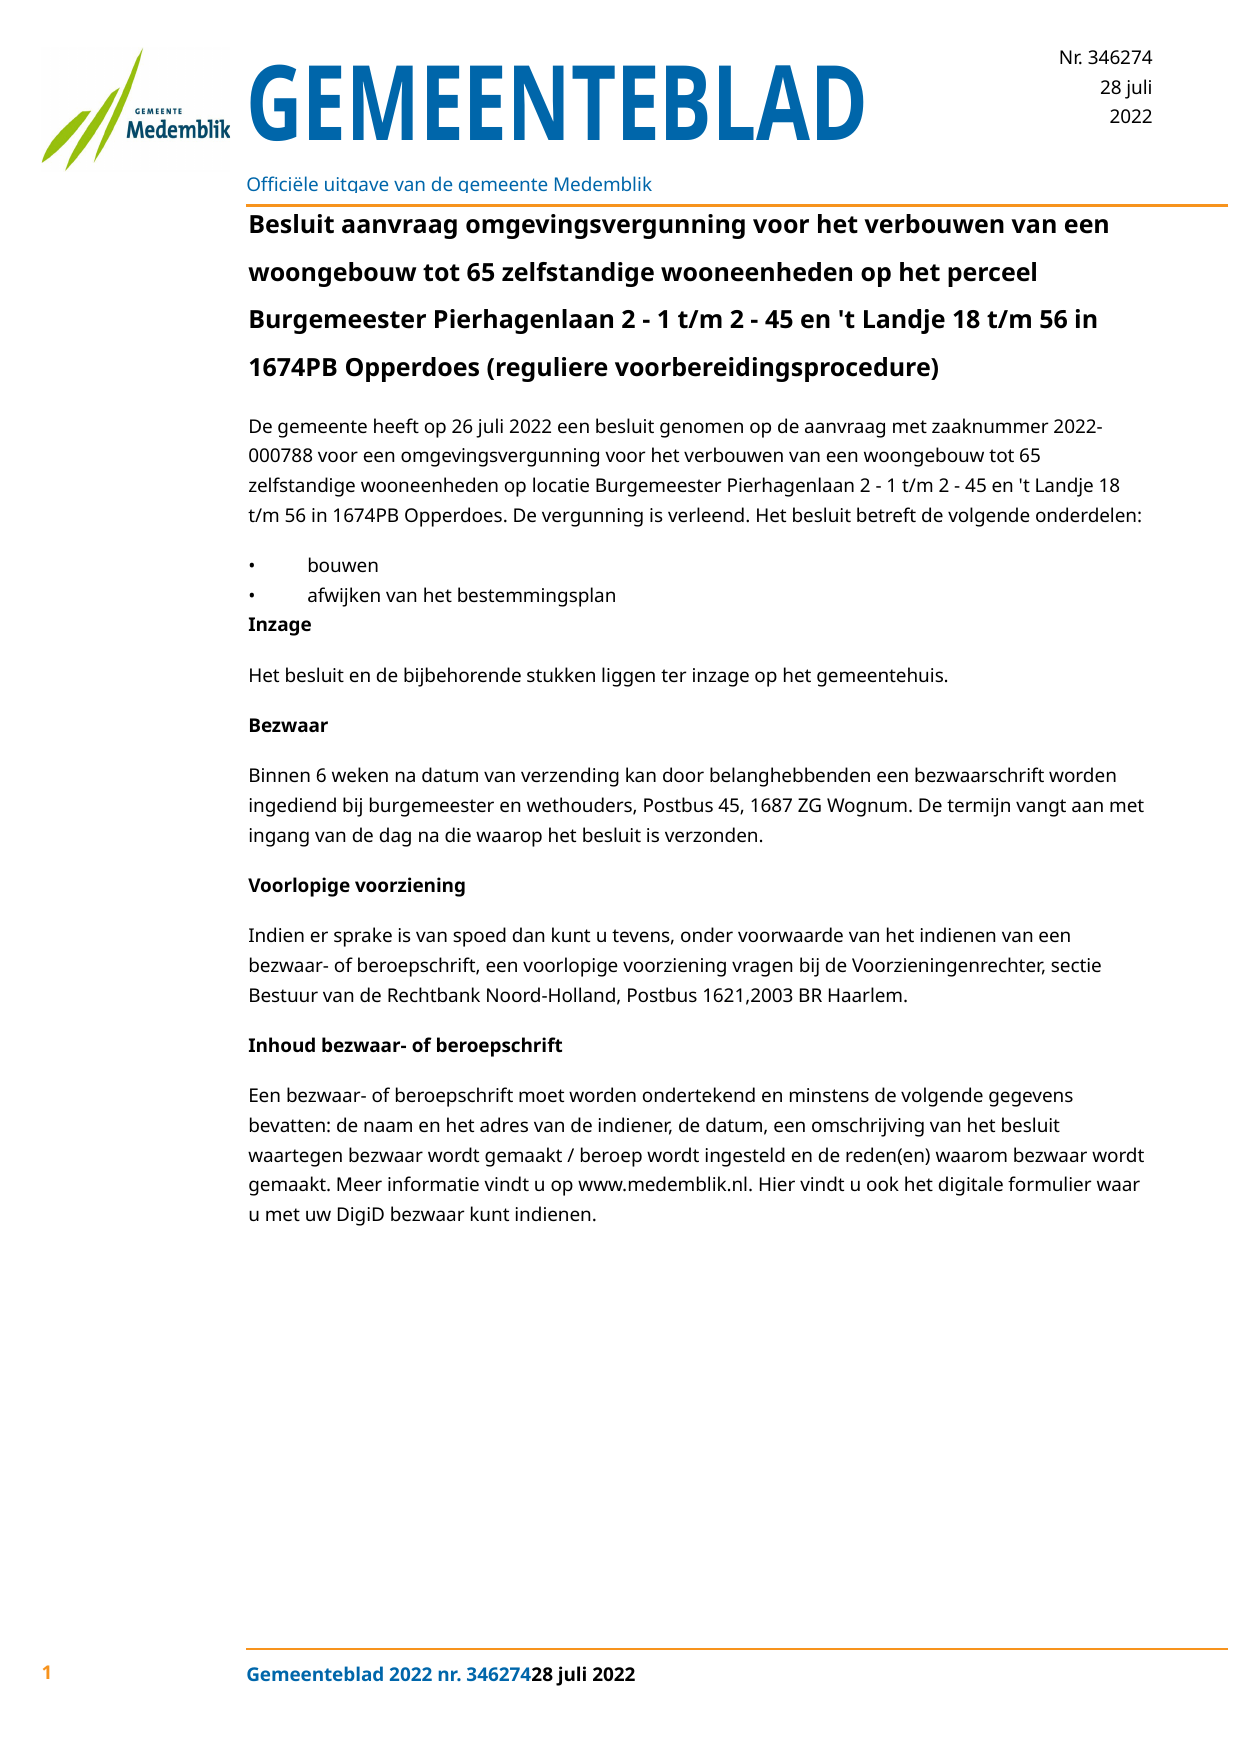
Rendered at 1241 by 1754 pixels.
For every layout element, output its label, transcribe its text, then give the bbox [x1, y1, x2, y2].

text Inzage [248, 611, 1152, 637]
list bouwen [248, 552, 1152, 578]
picture [41, 47, 231, 172]
list afwijken van het bestemmingsplan [248, 582, 1152, 608]
text Het besluit en de bijbehorende stukken liggen ter inzage op het gemeentehuis. [248, 662, 1152, 688]
text Een bezwaar- of beroepschrift moet worden ondertekend en minstens de volgende gegevens bevatten: de naam en het adres van de indiener, de datum, een omschrijving van het besluit waartegen bezwaar wordt gemaakt / beroep wordt ingesteld en de reden(en) waarom bezwaar wordt gemaakt. Meer informatie vindt u op www.medemblik.nl. Hier vindt u ook het digitale formulier waar u met uw DigiD bezwaar kunt indienen. [248, 1083, 1152, 1227]
text Inhoud bezwaar- of beroepschrift [248, 1032, 1152, 1058]
text Bezwaar [248, 712, 1152, 738]
text Indien er sprake is van spoed dan kunt u tevens, onder voorwaarde van het indienen van een bezwaar- of beroepschrift, een voorlopige voorziening vragen bij de Voorzieningenrechter, sectie Bestuur van de Rechtbank Noord-Holland, Postbus 1621,2003 BR Haarlem. [248, 923, 1152, 1008]
text Binnen 6 weken na datum van verzending kan door belanghebbenden een bezwaarschrift worden ingediend bij burgemeester en wethouders, Postbus 45, 1687 ZG Wognum. De termijn vangt aan met ingang van de dag na die waarop het besluit is verzonden. [248, 763, 1152, 848]
text De gemeente heeft op 26 juli 2022 een besluit genomen op de aanvraag met zaaknummer 2022-000788 voor een omgevingsvergunning voor het verbouwen van een woongebouw tot 65 zelfstandige wooneenheden op locatie Burgemeester Pierhagenlaan 2 - 1 t/m 2 - 45 en 't Landje 18 t/m 56 in 1674PB Opperdoes. De vergunning is verleend. Het besluit betreft de volgende onderdelen: [248, 413, 1152, 528]
text Besluit aanvraag omgevingsvergunning voor het verbouwen van een woongebouw tot 65 zelfstandige wooneenheden op het perceel Burgemeester Pierhagenlaan 2 - 1 t/m 2 - 45 en 't Landje 18 t/m 56 in 1674PB Opperdoes (reguliere voorbereidingsprocedure) [248, 207, 1152, 384]
text Voorlopige voorziening [248, 872, 1152, 898]
